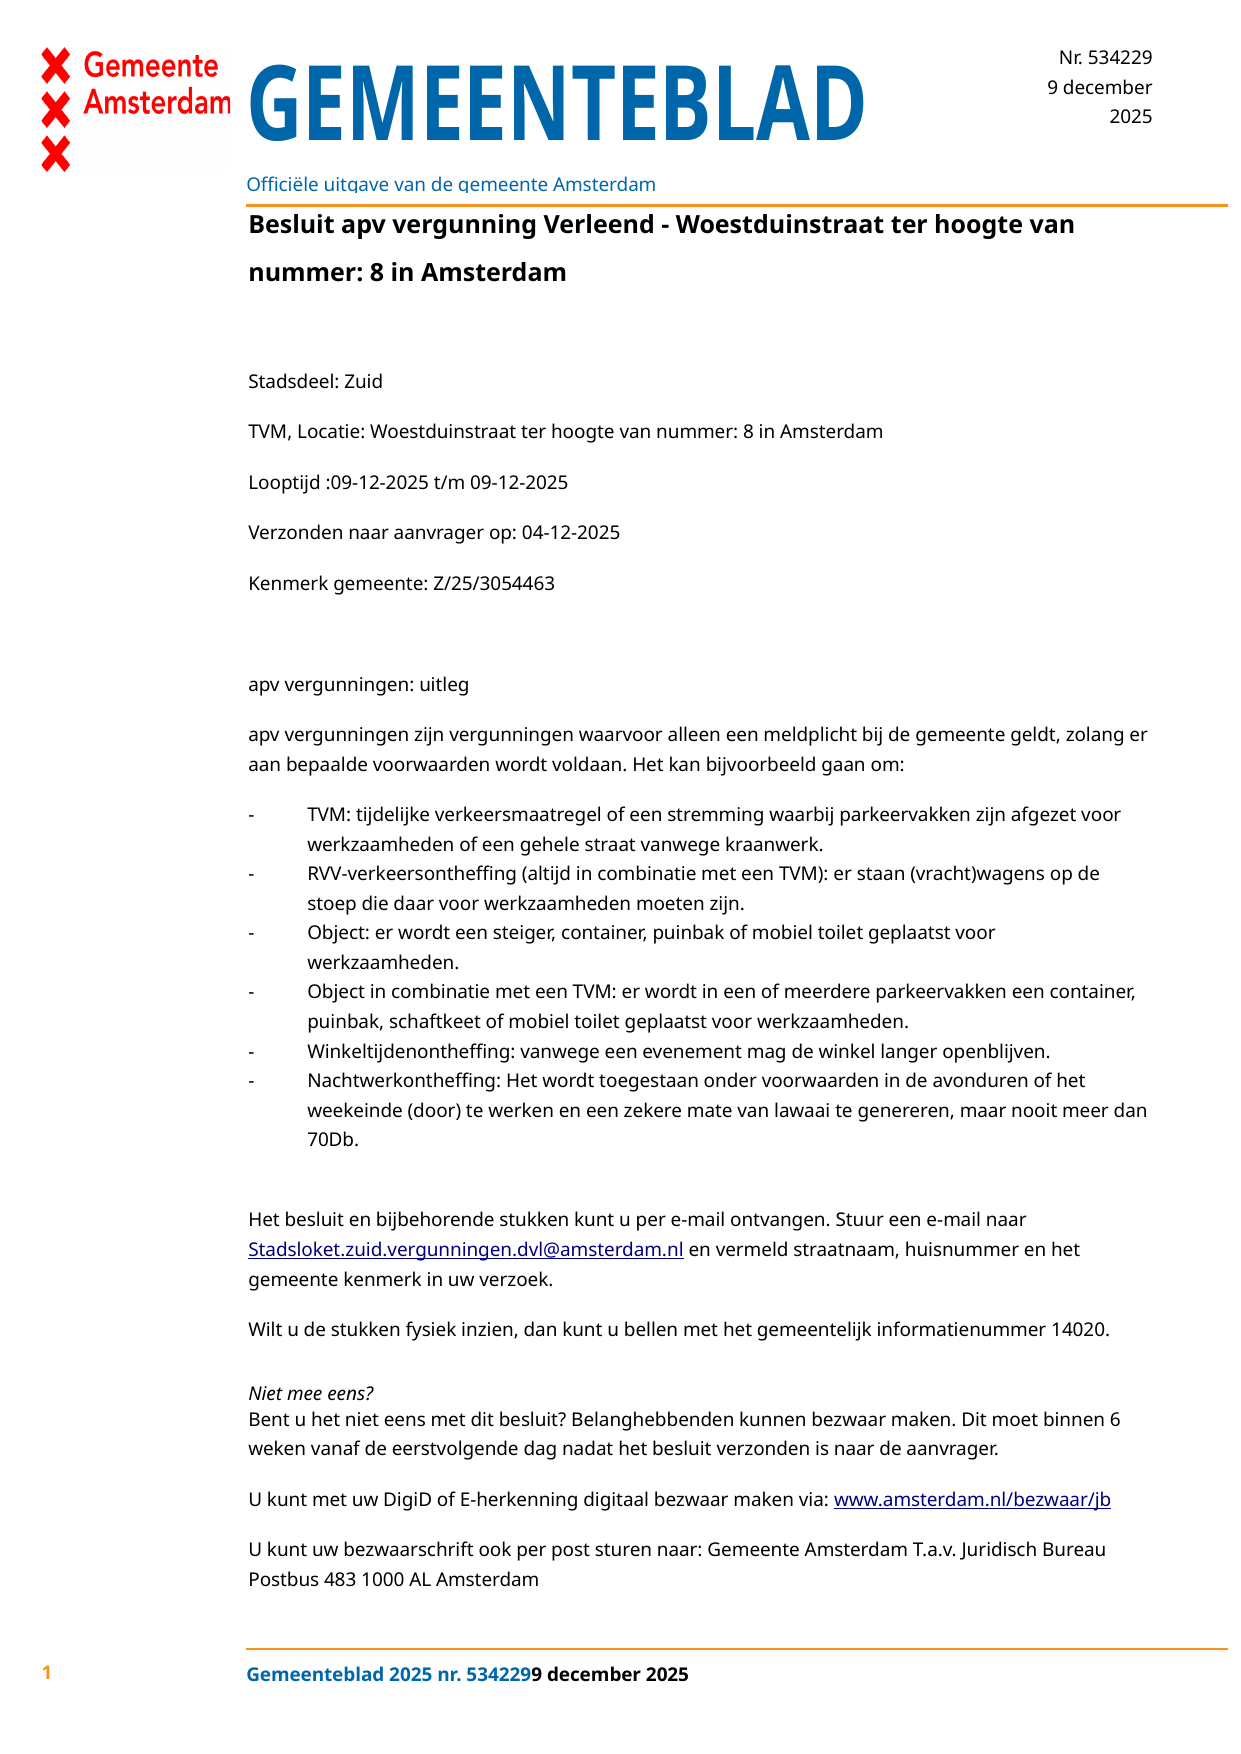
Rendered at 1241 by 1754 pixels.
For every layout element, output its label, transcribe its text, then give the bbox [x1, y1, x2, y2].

picture [41, 47, 231, 172]
text U kunt uw bezwaarschrift ook per post sturen naar: Gemeente Amsterdam T.a.v. Juridisch Bureau Postbus 483 1000 AL Amsterdam [248, 1536, 1152, 1592]
list RVV-verkeersontheffing (altijd in combinatie met een TVM): er staan (vracht)wagens op de stoep die daar voor werkzaamheden moeten zijn. [248, 860, 1152, 916]
list Winkeltijdenontheffing: vanwege een evenement mag de winkel langer openblijven. [248, 1038, 1152, 1064]
text Besluit apv vergunning Verleend - Woestduinstraat ter hoogte van nummer: 8 in Amsterdam [248, 207, 1152, 288]
text apv vergunningen: uitleg [248, 671, 1152, 697]
text Wilt u de stukken fysiek inzien, dan kunt u bellen met het gemeentelijk informatienummer 14020. [248, 1316, 1152, 1342]
text Verzonden naar aanvrager op: 04-12-2025 [248, 519, 1152, 545]
text Kenmerk gemeente: Z/25/3054463 [248, 570, 1152, 596]
text apv vergunningen zijn vergunningen waarvoor alleen een meldplicht bij de gemeente geldt, zolang er aan bepaalde voorwaarden wordt voldaan. Het kan bijvoorbeeld gaan om: [248, 721, 1152, 777]
list Object: er wordt een steiger, container, puinbak of mobiel toilet geplaatst voor werkzaamheden. [248, 919, 1152, 975]
text Looptijd :09-12-2025 t/m 09-12-2025 [248, 469, 1152, 495]
list Nachtwerkontheffing: Het wordt toegestaan onder voorwaarden in de avonduren of het weekeinde (door) te werken en een zekere mate van lawaai te genereren, maar nooit meer dan 70Db. [248, 1067, 1152, 1152]
list Object in combinatie met een TVM: er wordt in een of meerdere parkeervakken een container, puinbak, schaftkeet of mobiel toilet geplaatst voor werkzaamheden. [248, 979, 1152, 1034]
text Niet mee eens? [248, 1380, 1152, 1406]
list TVM: tijdelijke verkeersmaatregel of een stremming waarbij parkeervakken zijn afgezet voor werkzaamheden of een gehele straat vanwege kraanwerk. [248, 801, 1152, 857]
text TVM, Locatie: Woestduinstraat ter hoogte van nummer: 8 in Amsterdam [248, 419, 1152, 444]
text U kunt met uw DigiD of E-herkenning digitaal bezwaar maken via: www.amsterdam.nl/bezwaar/jb [248, 1486, 1152, 1512]
text Stadsdeel: Zuid [248, 368, 1152, 394]
text Het besluit en bijbehorende stukken kunt u per e-mail ontvangen. Stuur een e-mail naar Stadsloket.zuid.vergunningen.dvl@amsterdam.nl en vermeld straatnaam, huisnummer en het gemeente kenmerk in uw verzoek. [248, 1207, 1152, 1292]
text Bent u het niet eens met dit besluit? Belanghebbenden kunnen bezwaar maken. Dit moet binnen 6 weken vanaf de eerstvolgende dag nadat het besluit verzonden is naar de aanvrager. [248, 1406, 1152, 1461]
